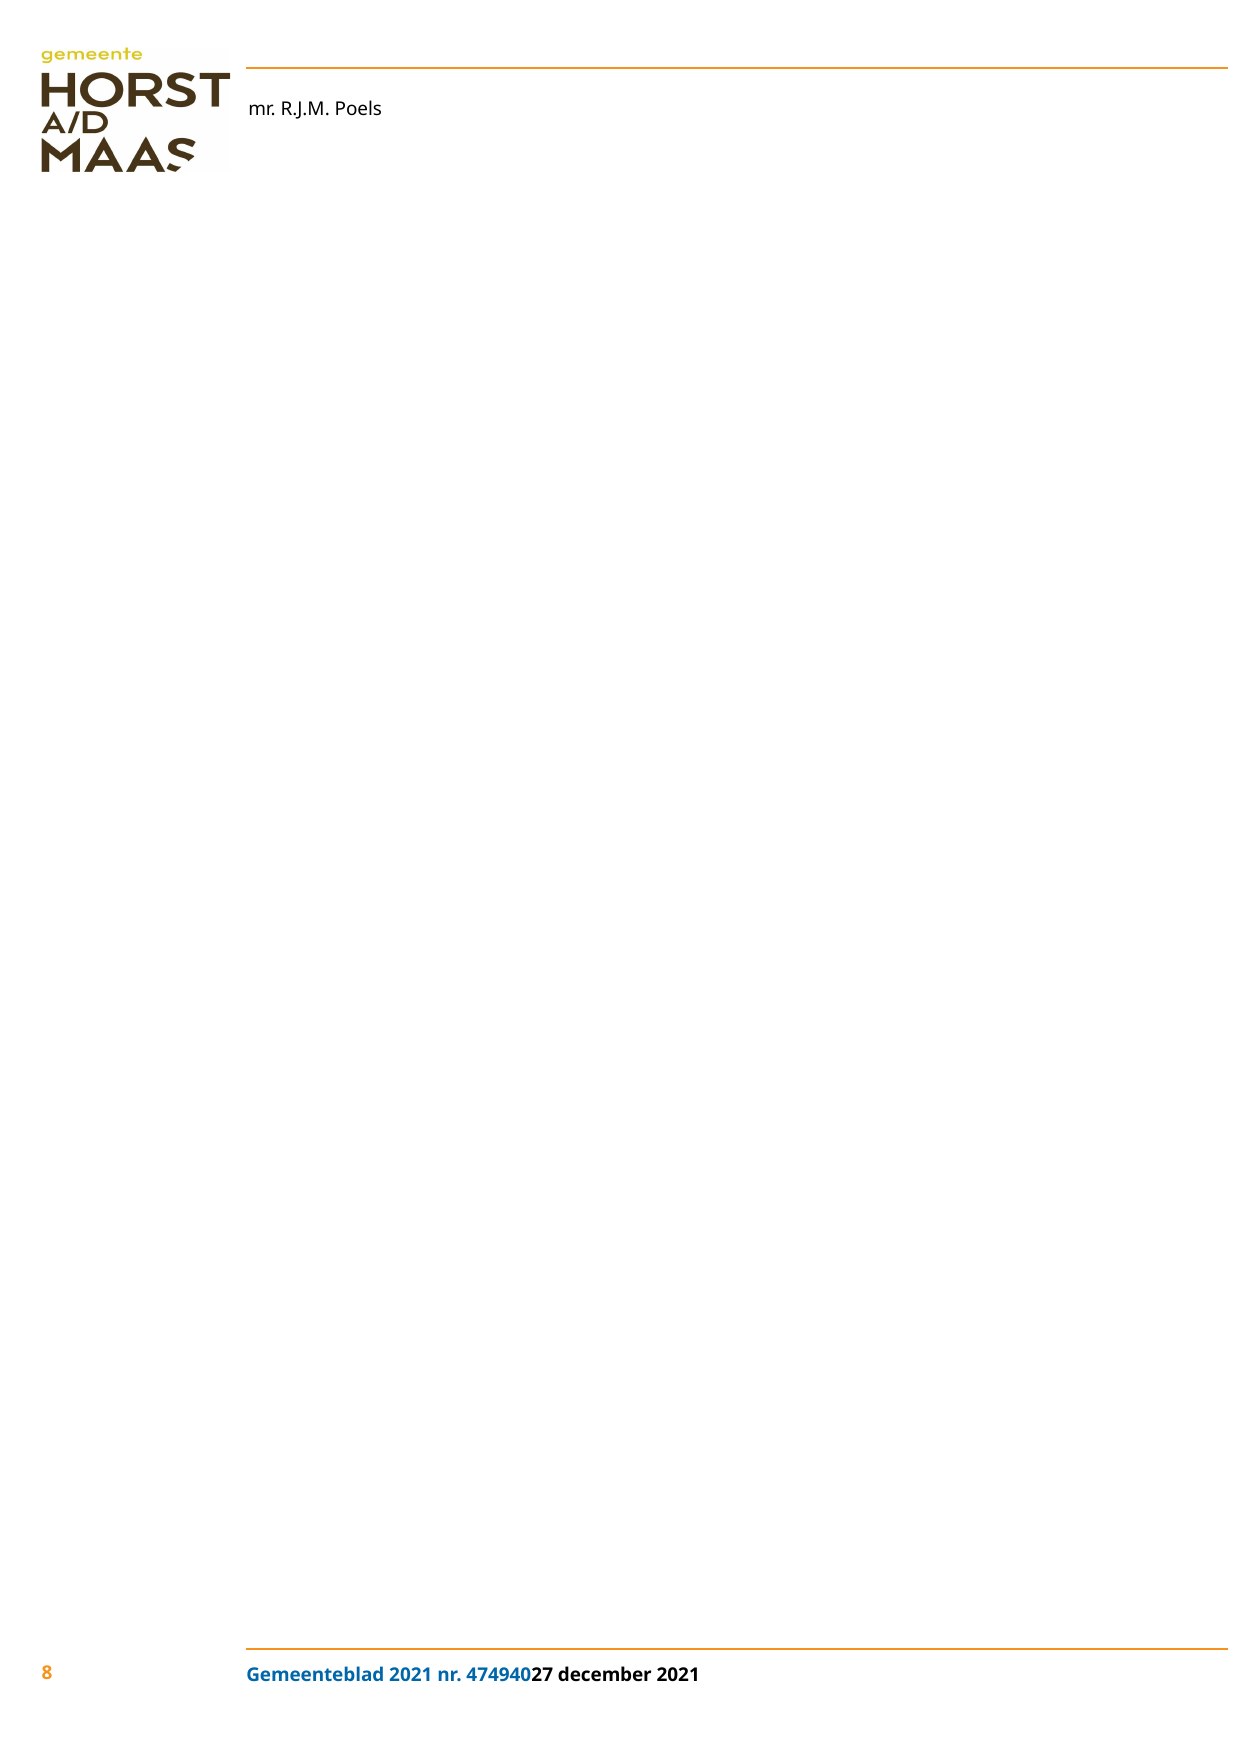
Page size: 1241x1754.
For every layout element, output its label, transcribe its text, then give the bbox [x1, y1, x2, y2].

text mr. R.J.M. Poels [248, 95, 1152, 121]
picture [41, 47, 231, 172]
